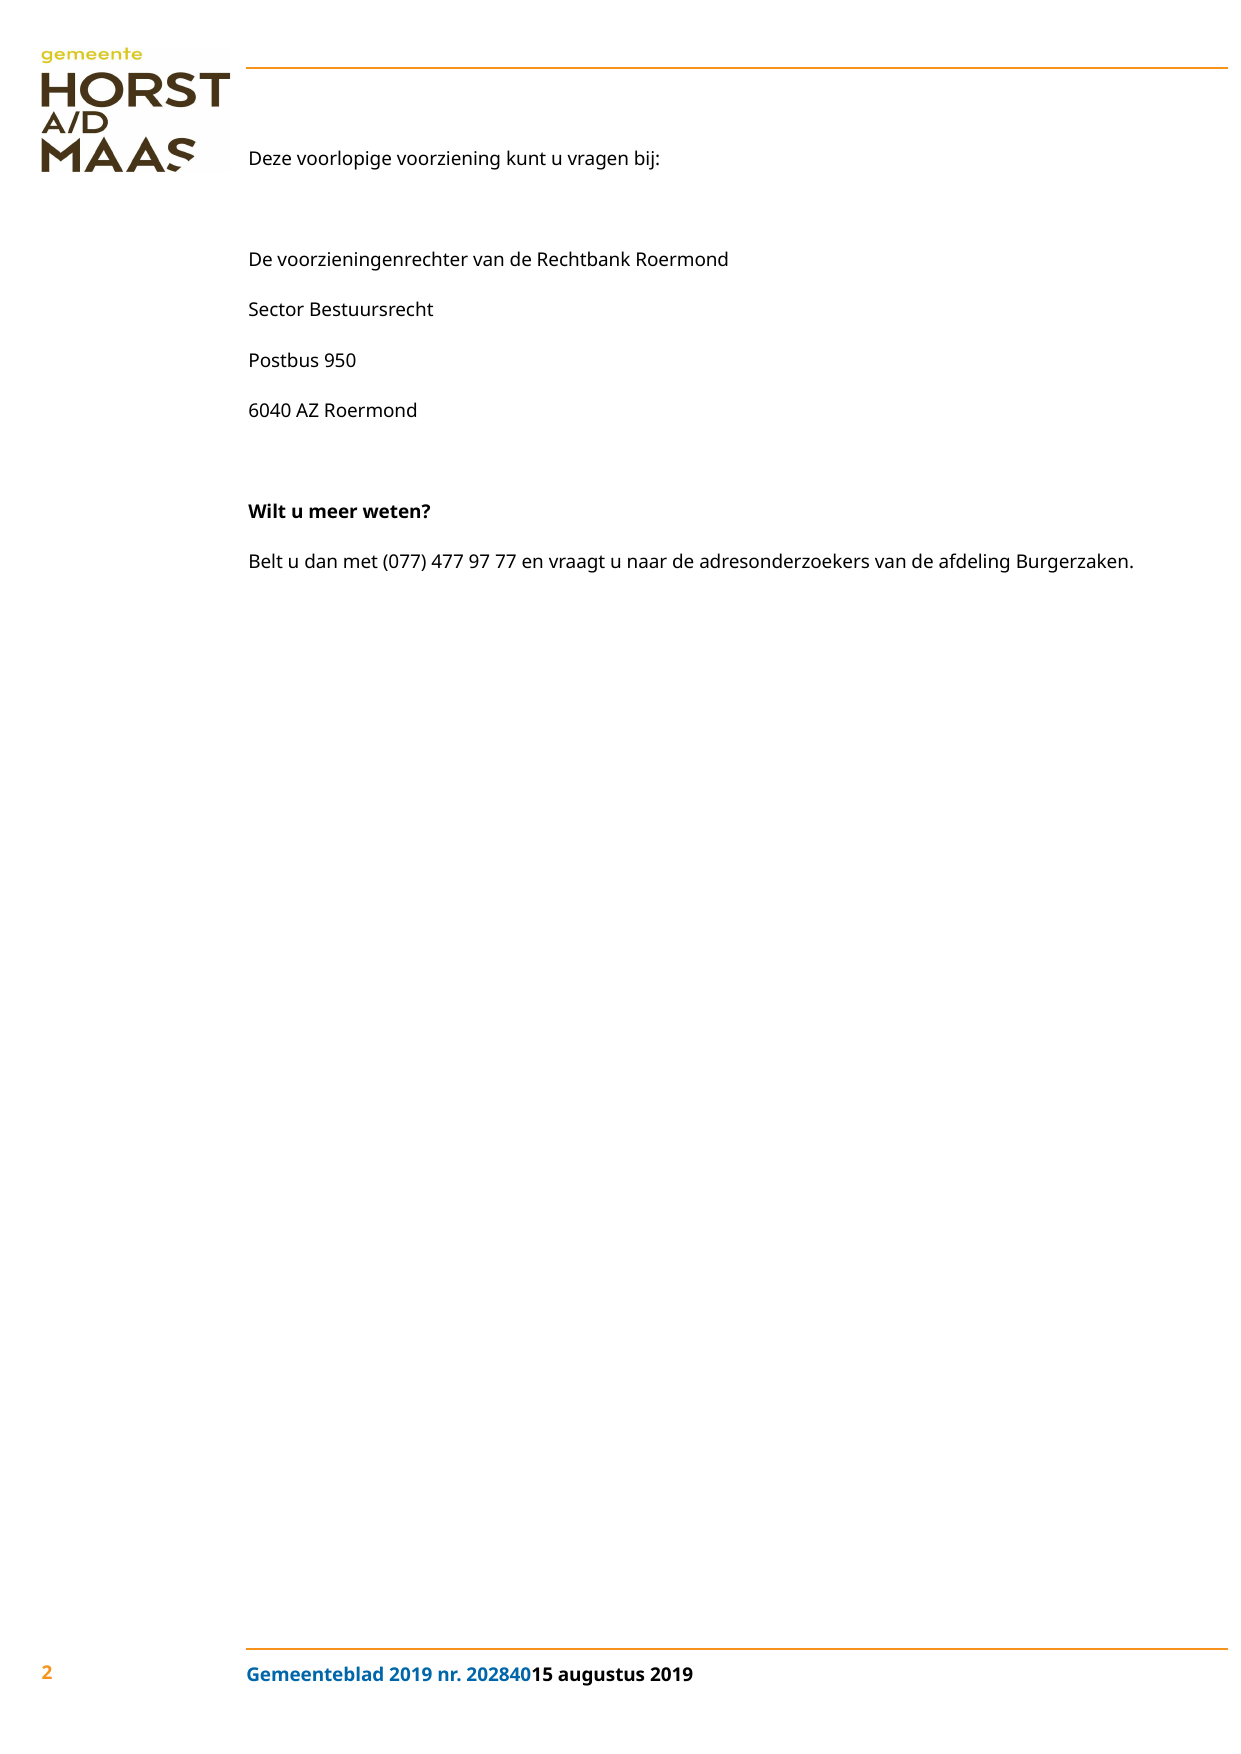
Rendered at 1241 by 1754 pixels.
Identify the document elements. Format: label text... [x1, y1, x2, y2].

text De voorzieningenrechter van de Rechtbank Roermond [248, 246, 1152, 272]
text Wilt u meer weten? [248, 498, 1152, 524]
text Deze voorlopige voorziening kunt u vragen bij: [248, 145, 1152, 171]
picture [41, 47, 231, 172]
text Postbus 950 [248, 347, 1152, 373]
text Belt u dan met (077) 477 97 77 en vraagt u naar de adresonderzoekers van de afdeling Burgerzaken. [248, 548, 1152, 574]
text 6040 AZ Roermond [248, 397, 1152, 423]
text Sector Bestuursrecht [248, 296, 1152, 322]
